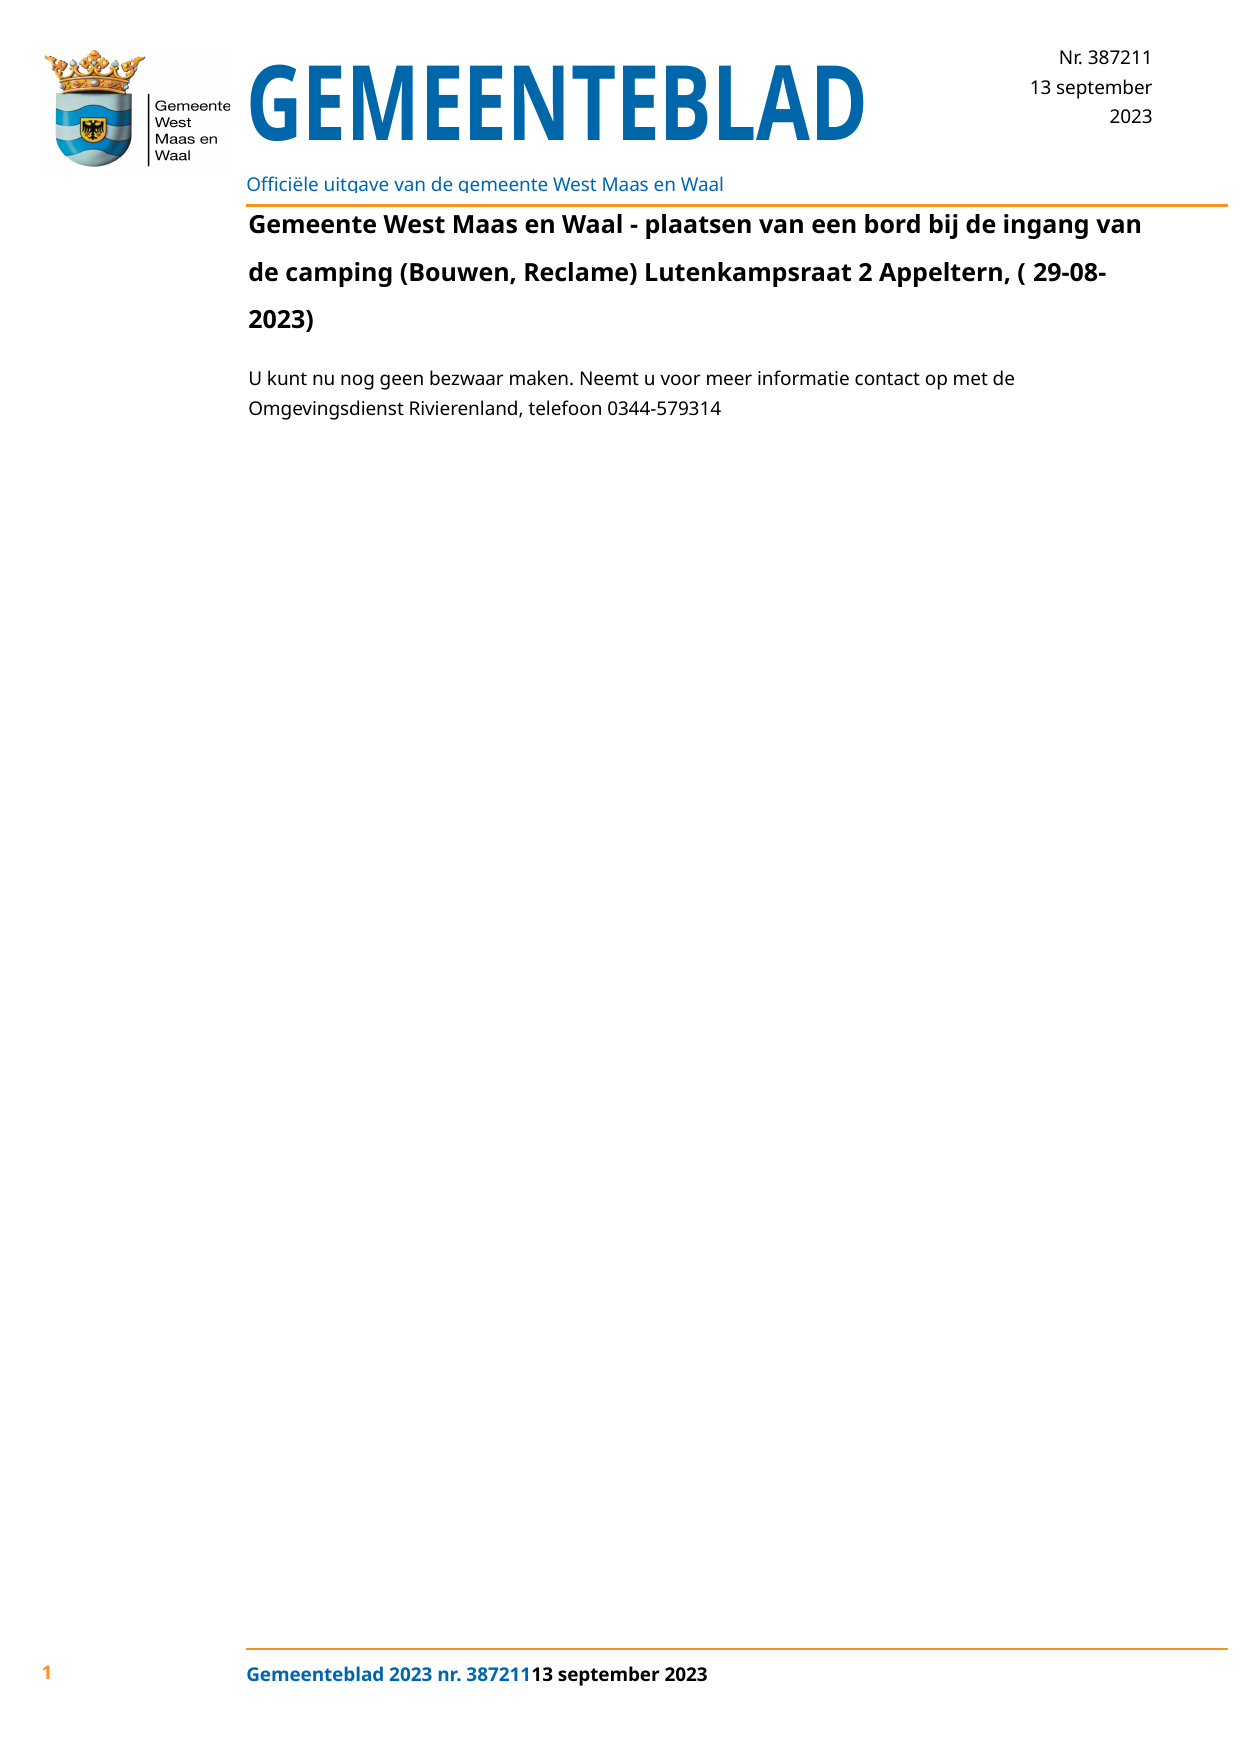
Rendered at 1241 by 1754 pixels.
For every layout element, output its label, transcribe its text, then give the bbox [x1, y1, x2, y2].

picture [41, 47, 231, 172]
text U kunt nu nog geen bezwaar maken. Neemt u voor meer informatie contact op met de Omgevingsdienst Rivierenland, telefoon 0344-579314 [248, 366, 1152, 421]
text Gemeente West Maas en Waal - plaatsen van een bord bij de ingang van de camping (Bouwen, Reclame) Lutenkampsraat 2 Appeltern, ( 29-08-2023) [248, 207, 1152, 336]
